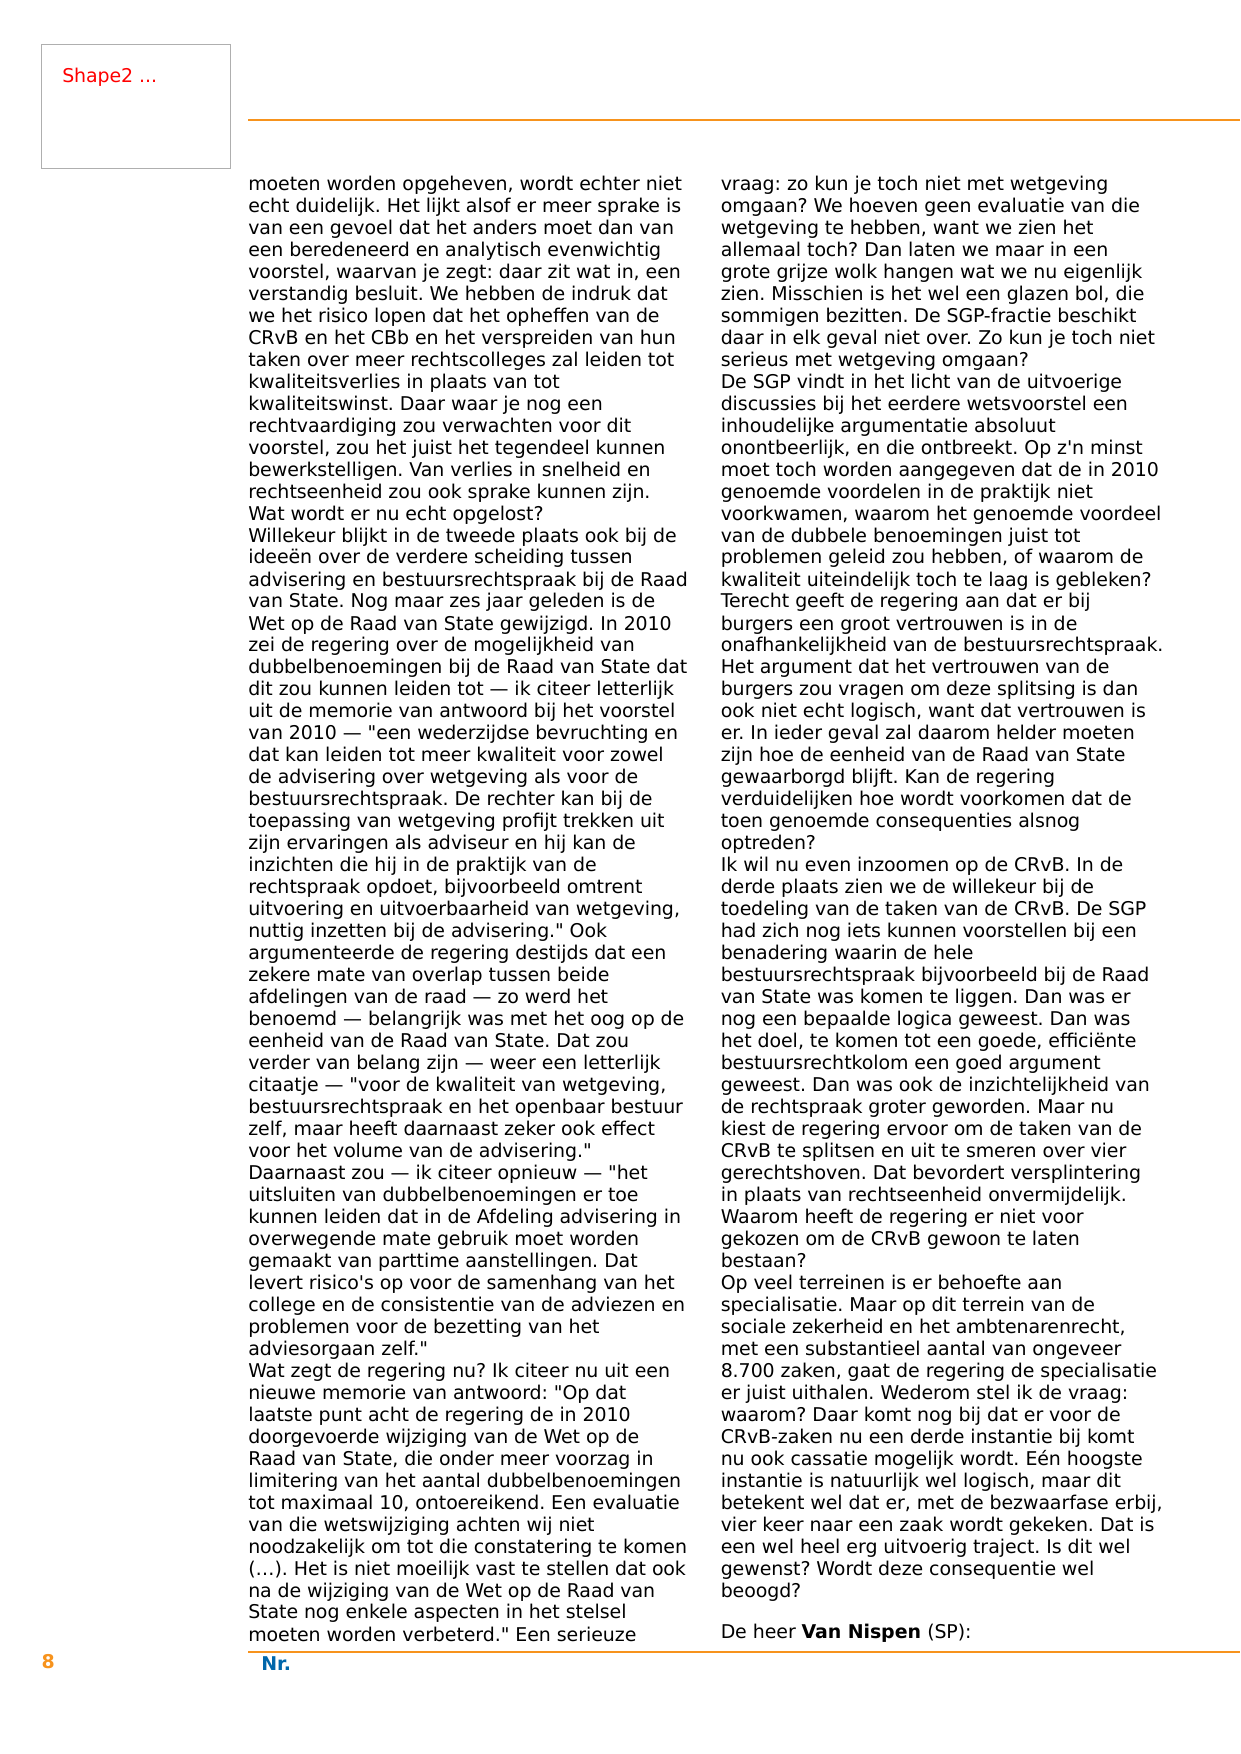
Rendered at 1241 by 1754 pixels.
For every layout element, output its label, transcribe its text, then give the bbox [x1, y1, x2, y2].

text Willekeur blijkt in de tweede plaats ook bij de ideeën over de verdere scheiding tussen advisering en bestuursrechtspraak bij de Raad van State. Nog maar zes jaar geleden is de Wet op de Raad van State gewijzigd. In 2010 zei de regering over de mogelijkheid van dubbelbenoemingen bij de Raad van State dat dit zou kunnen leiden tot — ik citeer letterlijk uit de memorie van antwoord bij het voorstel van 2010 — "een wederzijdse bevruchting en dat kan leiden tot meer kwaliteit voor zowel de advisering over wetgeving als voor de bestuursrechtspraak. De rechter kan bij de toepassing van wetgeving profijt trekken uit zijn ervaringen als adviseur en hij kan de inzichten die hij in de praktijk van de rechtspraak opdoet, bijvoorbeeld omtrent uitvoering en uitvoerbaarheid van wetgeving, nuttig inzetten bij de advisering." Ook argumenteerde de regering destijds dat een zekere mate van overlap tussen beide afdelingen van de raad — zo werd het benoemd — belangrijk was met het oog op de eenheid van de Raad van State. Dat zou verder van belang zijn — weer een letterlijk citaatje — "voor de kwaliteit van wetgeving, bestuursrechtspraak en het openbaar bestuur zelf, maar heeft daarnaast zeker ook effect voor het volume van de advisering." Daarnaast zou — ik citeer opnieuw — "het uitsluiten van dubbelbenoemingen er toe kunnen leiden dat in de Afdeling advisering in overwegende mate gebruik moet worden gemaakt van parttime aanstellingen. Dat levert risico's op voor de samenhang van het college en de consistentie van de adviezen en problemen voor de bezetting van het adviesorgaan zelf." [248, 524, 691, 1360]
text Ik wil nu even inzoomen op de CRvB. In de derde plaats zien we de willekeur bij de toedeling van de taken van de CRvB. De SGP had zich nog iets kunnen voorstellen bij een benadering waarin de hele bestuursrechtspraak bijvoorbeeld bij de Raad van State was komen te liggen. Dan was er nog een bepaalde logica geweest. Dan was het doel, te komen tot een goede, efficiënte bestuursrechtkolom een goed argument geweest. Dan was ook de inzichtelijkheid van de rechtspraak groter geworden. Maar nu kiest de regering ervoor om de taken van de CRvB te splitsen en uit te smeren over vier gerechtshoven. Dat bevordert versplintering in plaats van rechtseenheid onvermijdelijk. Waarom heeft de regering er niet voor gekozen om de CRvB gewoon te laten bestaan? [721, 854, 1163, 1272]
text moeten worden opgeheven, wordt echter niet echt duidelijk. Het lijkt alsof er meer sprake is van een gevoel dat het anders moet dan van een beredeneerd en analytisch evenwichtig voorstel, waarvan je zegt: daar zit wat in, een verstandig besluit. We hebben de indruk dat we het risico lopen dat het opheffen van de CRvB en het CBb en het verspreiden van hun taken over meer rechtscolleges zal leiden tot kwaliteitsverlies in plaats van tot kwaliteitswinst. Daar waar je nog een rechtvaardiging zou verwachten voor dit voorstel, zou het juist het tegendeel kunnen bewerkstelligen. Van verlies in snelheid en rechtseenheid zou ook sprake kunnen zijn. Wat wordt er nu echt opgelost? [248, 173, 691, 524]
text Op veel terreinen is er behoefte aan specialisatie. Maar op dit terrein van de sociale zekerheid en het ambtenarenrecht, met een substantieel aantal van ongeveer 8.700 zaken, gaat de regering de specialisatie er juist uithalen. Wederom stel ik de vraag: waarom? Daar komt nog bij dat er voor de CRvB-zaken nu een derde instantie bij komt nu ook cassatie mogelijk wordt. Eén hoogste instantie is natuurlijk wel logisch, maar dit betekent wel dat er, met de bezwaarfase erbij, vier keer naar een zaak wordt gekeken. Dat is een wel heel erg uitvoerig traject. Is dit wel gewenst? Wordt deze consequentie wel beoogd? [721, 1272, 1163, 1601]
text De heer Van Nispen (SP): [721, 1621, 1163, 1643]
text Terecht geeft de regering aan dat er bij burgers een groot vertrouwen is in de onafhankelijkheid van de bestuursrechtspraak. Het argument dat het vertrouwen van de burgers zou vragen om deze splitsing is dan ook niet echt logisch, want dat vertrouwen is er. In ieder geval zal daarom helder moeten zijn hoe de eenheid van de Raad van State gewaarborgd blijft. Kan de regering verduidelijken hoe wordt voorkomen dat de toen genoemde consequenties alsnog optreden? [721, 590, 1163, 854]
text Wat zegt de regering nu? Ik citeer nu uit een nieuwe memorie van antwoord: "Op dat laatste punt acht de regering de in 2010 doorgevoerde wijziging van de Wet op de Raad van State, die onder meer voorzag in limitering van het aantal dubbelbenoemingen tot maximaal 10, ontoereikend. Een evaluatie van die wetswijziging achten wij niet noodzakelijk om tot die constatering te komen (…). Het is niet moeilijk vast te stellen dat ook na de wijziging van de Wet op de Raad van State nog enkele aspecten in het stelsel moeten worden verbeterd." Een serieuze [248, 1360, 691, 1645]
text De SGP vindt in het licht van de uitvoerige discussies bij het eerdere wetsvoorstel een inhoudelijke argumentatie absoluut onontbeerlijk, en die ontbreekt. Op z'n minst moet toch worden aangegeven dat de in 2010 genoemde voordelen in de praktijk niet voorkwamen, waarom het genoemde voordeel van de dubbele benoemingen juist tot problemen geleid zou hebben, of waarom de kwaliteit uiteindelijk toch te laag is gebleken? [721, 371, 1163, 590]
text vraag: zo kun je toch niet met wetgeving omgaan? We hoeven geen evaluatie van die wetgeving te hebben, want we zien het allemaal toch? Dan laten we maar in een grote grijze wolk hangen wat we nu eigenlijk zien. Misschien is het wel een glazen bol, die sommigen bezitten. De SGP-fractie beschikt daar in elk geval niet over. Zo kun je toch niet serieus met wetgeving omgaan? [721, 173, 1163, 371]
